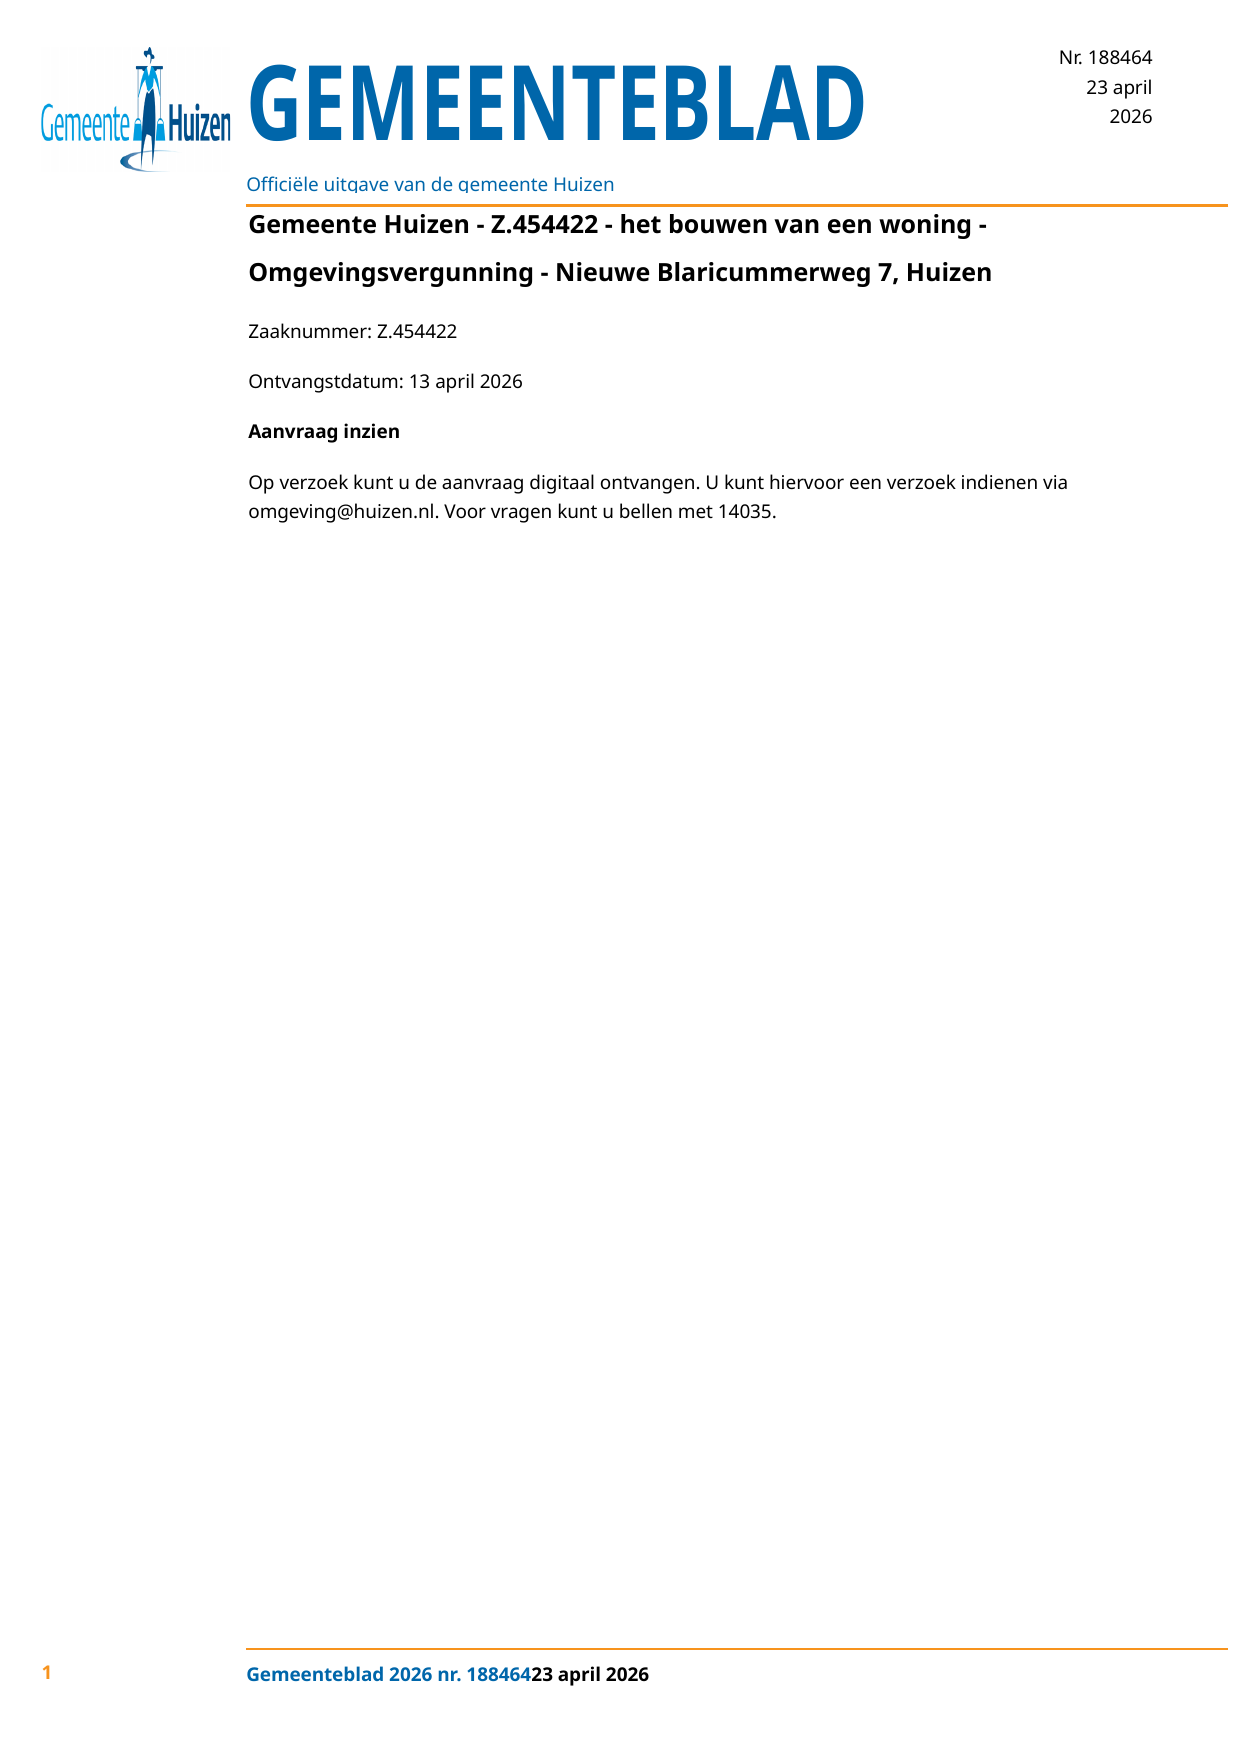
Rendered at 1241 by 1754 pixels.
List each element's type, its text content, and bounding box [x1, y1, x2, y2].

text Aanvraag inzien [248, 419, 1152, 444]
text Zaaknummer: Z.454422 [248, 318, 1152, 344]
picture [41, 47, 231, 172]
text Ontvangstdatum: 13 april 2026 [248, 368, 1152, 394]
text Op verzoek kunt u de aanvraag digitaal ontvangen. U kunt hiervoor een verzoek indienen via omgeving@huizen.nl. Voor vragen kunt u bellen met 14035. [248, 469, 1152, 524]
text Gemeente Huizen - Z.454422 - het bouwen van een woning - Omgevingsvergunning - Nieuwe Blaricummerweg 7, Huizen [248, 207, 1152, 288]
